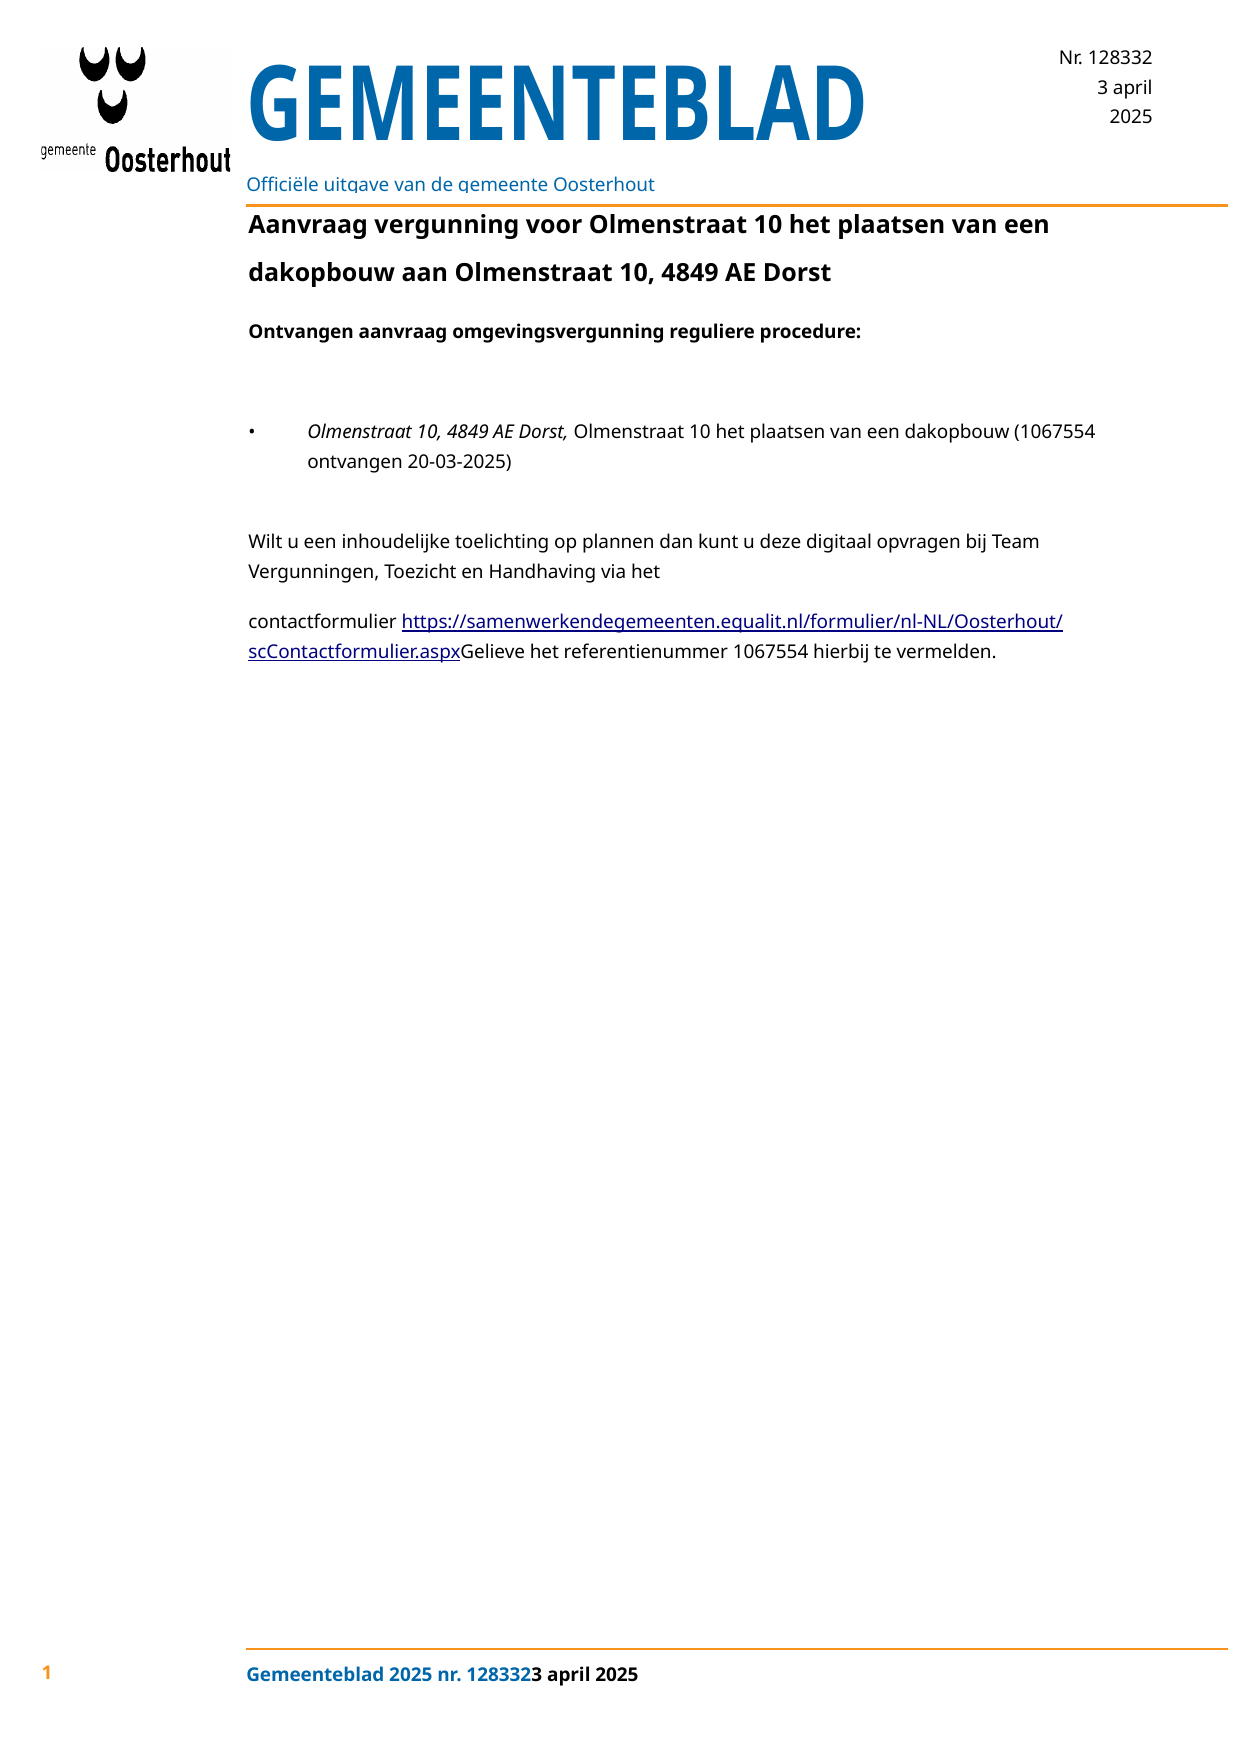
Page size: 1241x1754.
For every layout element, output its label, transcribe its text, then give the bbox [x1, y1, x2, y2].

text Aanvraag vergunning voor Olmenstraat 10 het plaatsen van een dakopbouw aan Olmenstraat 10, 4849 AE Dorst [248, 207, 1152, 288]
list Olmenstraat 10, 4849 AE Dorst, Olmenstraat 10 het plaatsen van een dakopbouw (1067554 ontvangen 20-03-2025) [248, 419, 1152, 474]
text contactformulier https://samenwerkendegemeenten.equalit.nl/formulier/nl-NL/Oosterhout/scContactformulier.aspxGelieve het referentienummer 1067554 hierbij te vermelden. [248, 608, 1152, 664]
text Ontvangen aanvraag omgevingsvergunning reguliere procedure: [248, 318, 1152, 344]
text Wilt u een inhoudelijke toelichting op plannen dan kunt u deze digitaal opvragen bij Team Vergunningen, Toezicht en Handhaving via het [248, 528, 1152, 584]
picture [41, 47, 231, 172]
